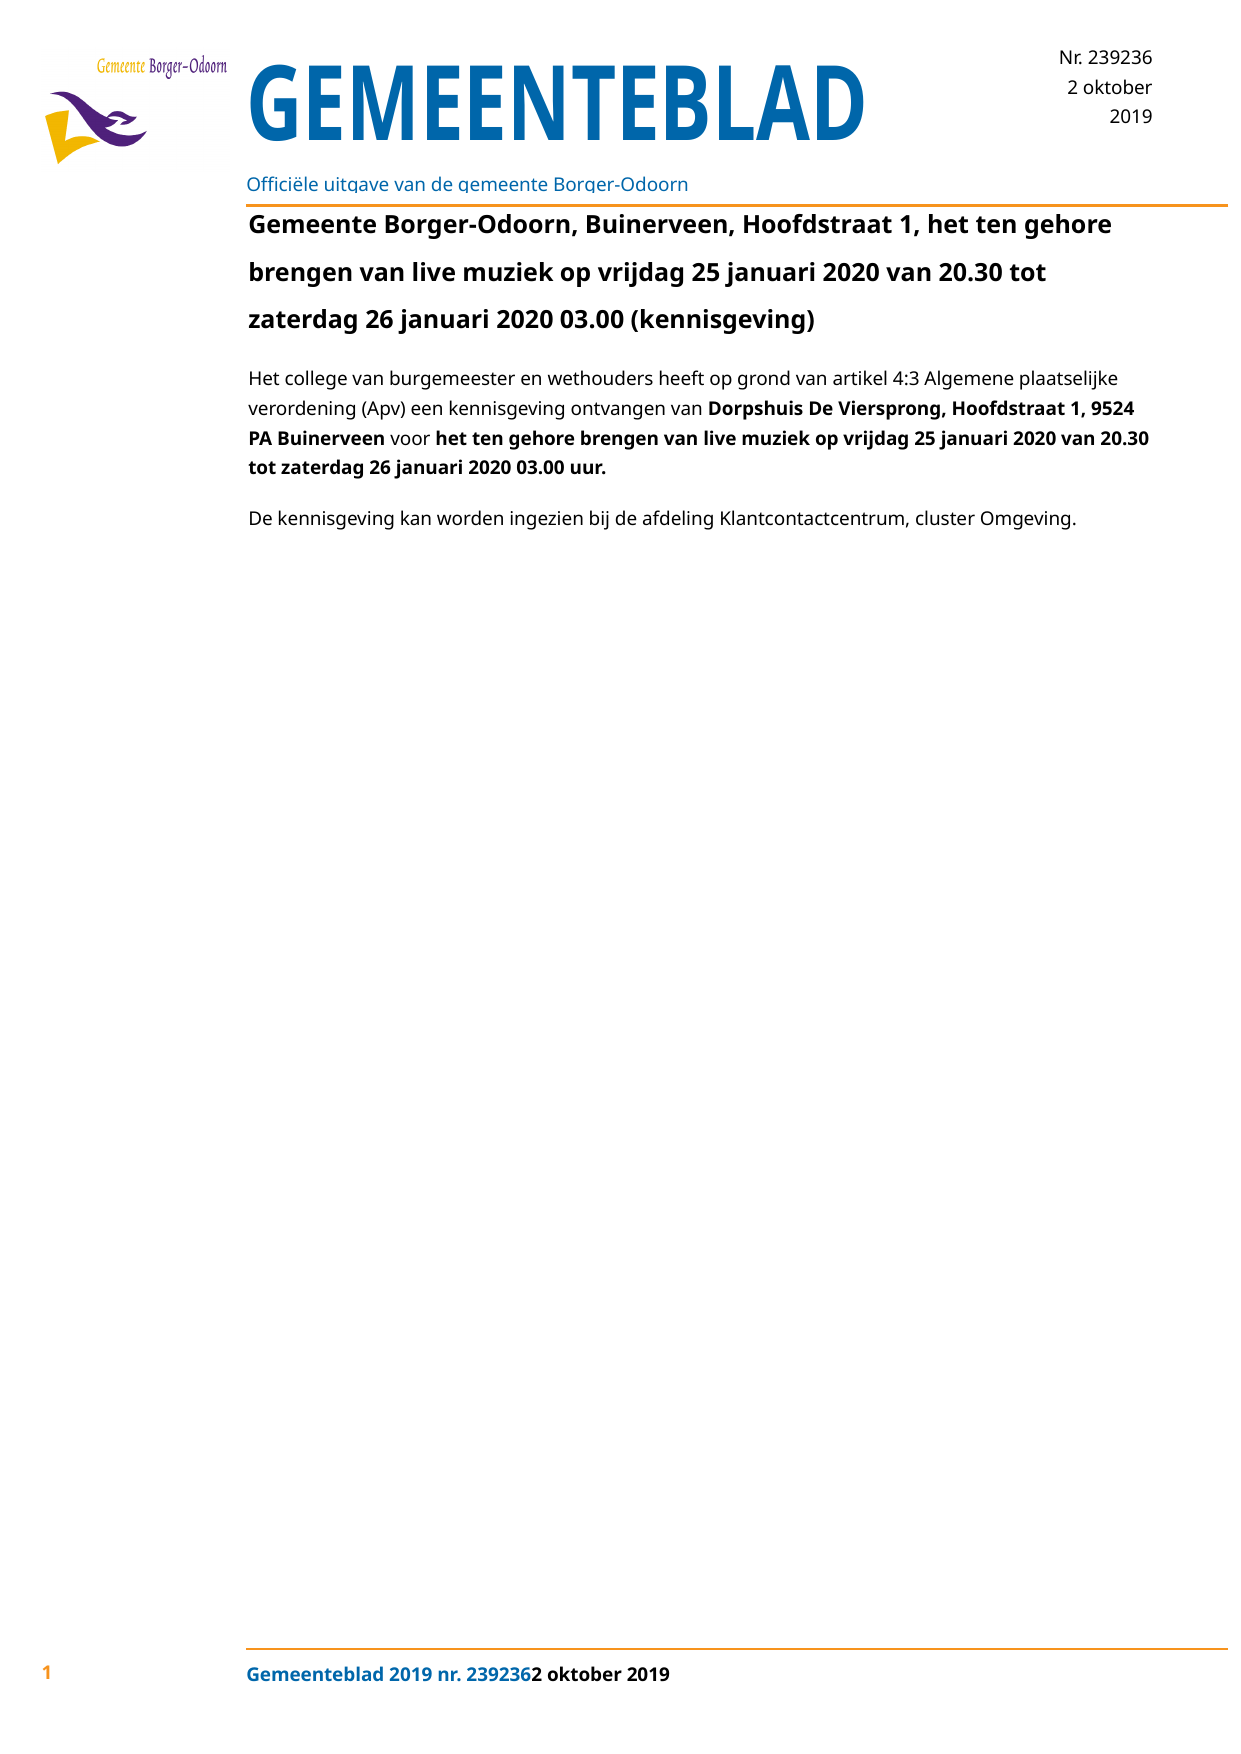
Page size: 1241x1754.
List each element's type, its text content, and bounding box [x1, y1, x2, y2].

text Het college van burgemeester en wethouders heeft op grond van artikel 4:3 Algemene plaatselijke verordening (Apv) een kennisgeving ontvangen van Dorpshuis De Viersprong, Hoofdstraat 1, 9524 PA Buinerveen voor het ten gehore brengen van live muziek op vrijdag 25 januari 2020 van 20.30 tot zaterdag 26 januari 2020 03.00 uur. [248, 366, 1152, 480]
picture [41, 47, 231, 172]
text De kennisgeving kan worden ingezien bij de afdeling Klantcontactcentrum, cluster Omgeving. [248, 505, 1152, 530]
text Gemeente Borger-Odoorn, Buinerveen, Hoofdstraat 1, het ten gehore brengen van live muziek op vrijdag 25 januari 2020 van 20.30 tot zaterdag 26 januari 2020 03.00 (kennisgeving) [248, 207, 1152, 336]
